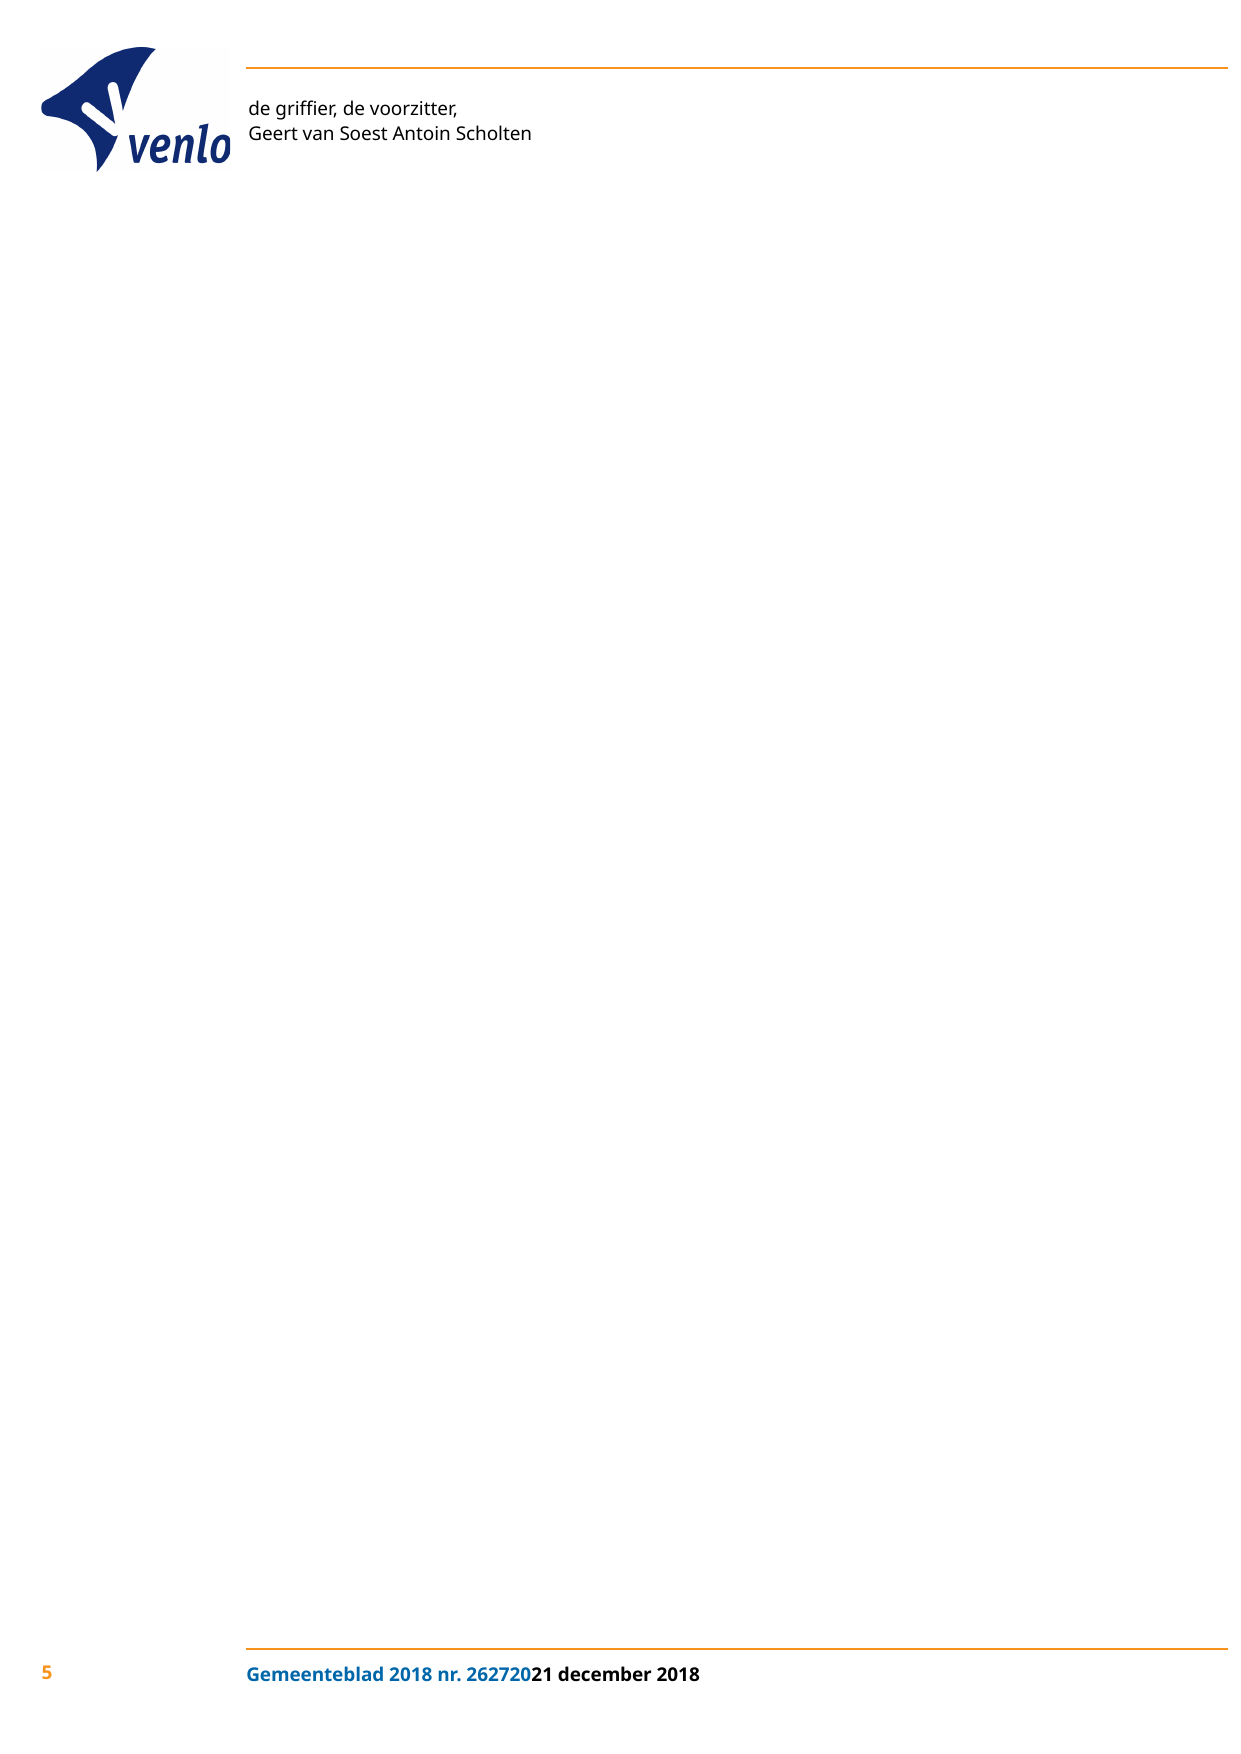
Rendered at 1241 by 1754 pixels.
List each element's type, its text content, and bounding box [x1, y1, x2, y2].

text de griffier, de voorzitter, [248, 95, 1152, 121]
text Geert van Soest Antoin Scholten [248, 121, 1152, 146]
picture [41, 47, 231, 172]
